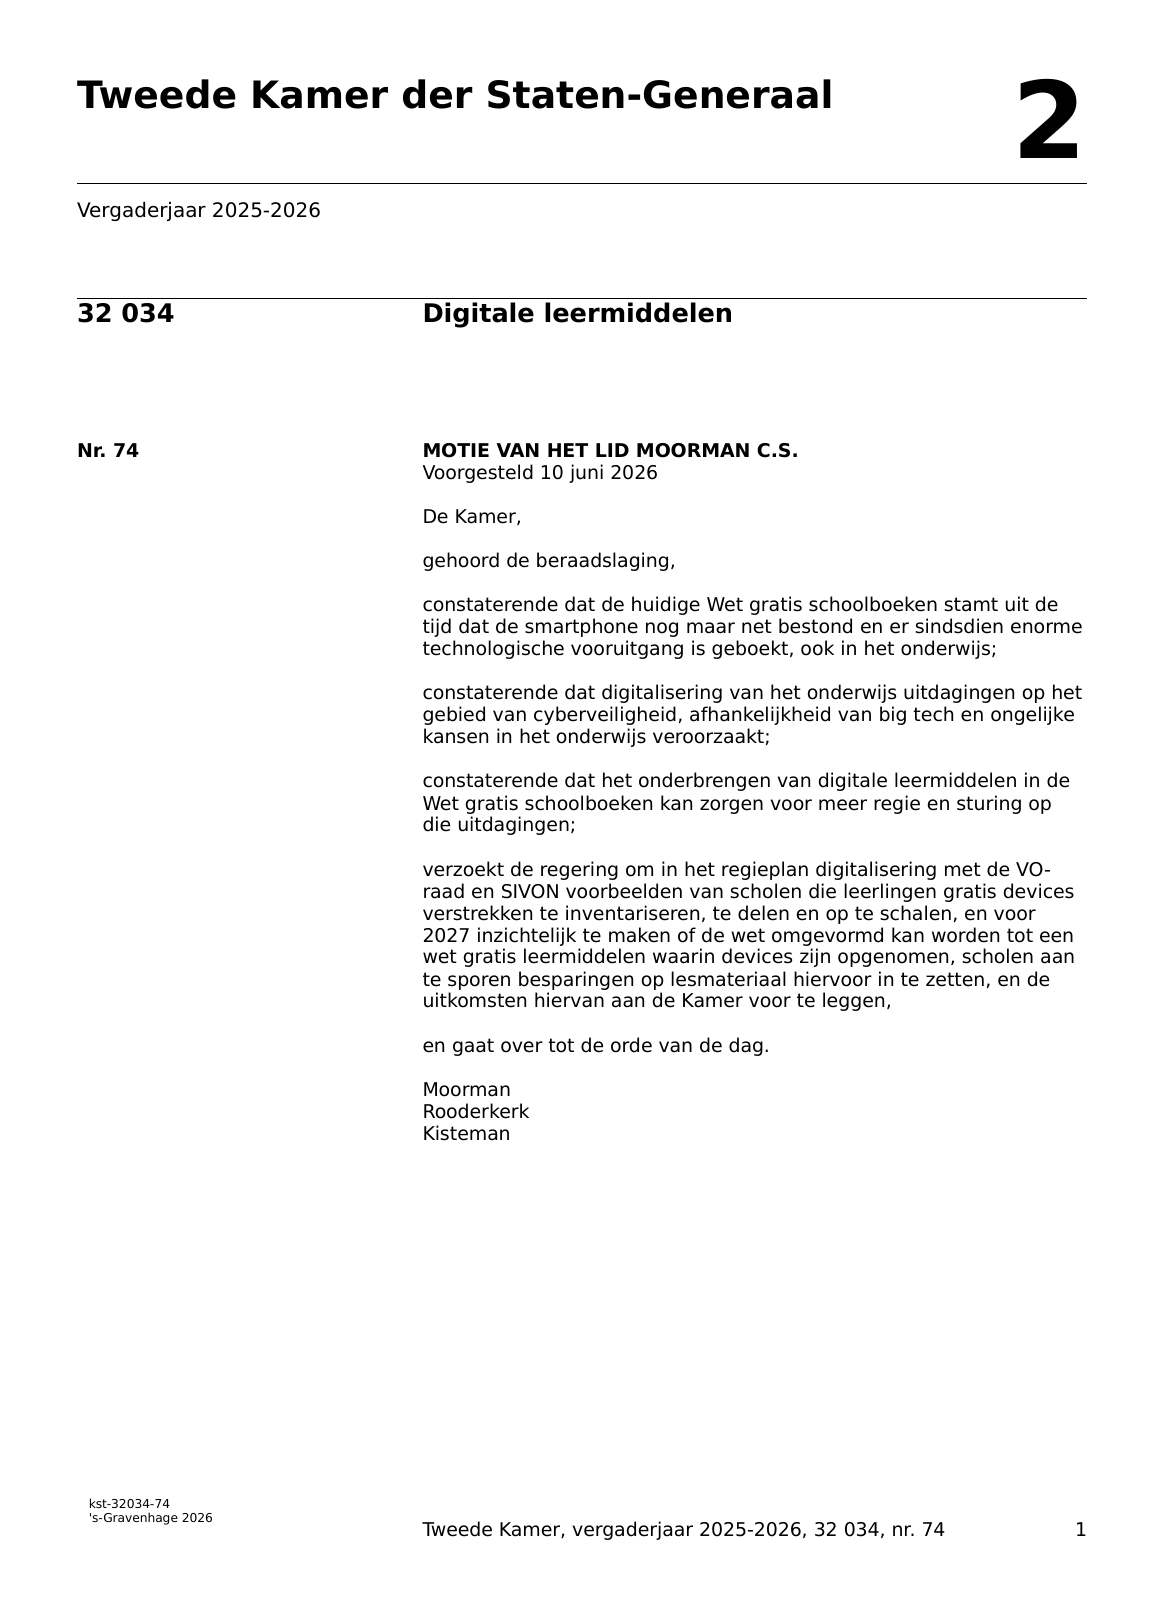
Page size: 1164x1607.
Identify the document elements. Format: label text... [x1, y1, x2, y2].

text Moorman [422, 1079, 1087, 1101]
subtitle Nr. 74 MOTIE VAN HET LID MOORMAN C.S. [77, 440, 1087, 462]
text en gaat over tot de orde van de dag. [422, 1034, 1087, 1057]
text De Kamer, [422, 506, 1087, 528]
text Voorgesteld 10 juni 2026 [422, 462, 1087, 484]
text gehoord de beraadslaging, [422, 550, 1087, 572]
text verzoekt de regering om in het regieplan digitalisering met de VO-raad en SIVON voorbeelden van scholen die leerlingen gratis devices verstrekken te inventariseren, te delen en op te schalen, en voor 2027 inzichtelijk te maken of de wet omgevormd kan worden tot een wet gratis leermiddelen waarin devices zijn opgenomen, scholen aan te sporen besparingen op lesmateriaal hiervoor in te zetten, en de uitkomsten hiervan aan de Kamer voor te leggen, [422, 858, 1087, 1012]
text 's-Gravenhage 2026 [88, 1511, 323, 1525]
text constaterende dat digitalisering van het onderwijs uitdagingen op het gebied van cyberveiligheid, afhankelijkheid van big tech en ongelijke kansen in het onderwijs veroorzaakt; [422, 682, 1087, 748]
text Rooderkerk [422, 1101, 1087, 1123]
table_header 2 [886, 59, 1087, 183]
text Kisteman [422, 1123, 1087, 1145]
text constaterende dat de huidige Wet gratis schoolboeken stamt uit de tijd dat de smartphone nog maar net bestond en er sindsdien enorme technologische vooruitgang is geboekt, ook in het onderwijs; [422, 594, 1087, 660]
subtitle 32 034 Digitale leermiddelen [77, 299, 1087, 329]
table_header Tweede Kamer der Staten-Generaal [77, 59, 886, 183]
text kst-32034-74 [88, 1497, 323, 1511]
text constaterende dat het onderbrengen van digitale leermiddelen in de Wet gratis schoolboeken kan zorgen voor meer regie en sturing op die uitdagingen; [422, 770, 1087, 836]
table_cell Vergaderjaar 2025-2026 [77, 184, 1087, 298]
